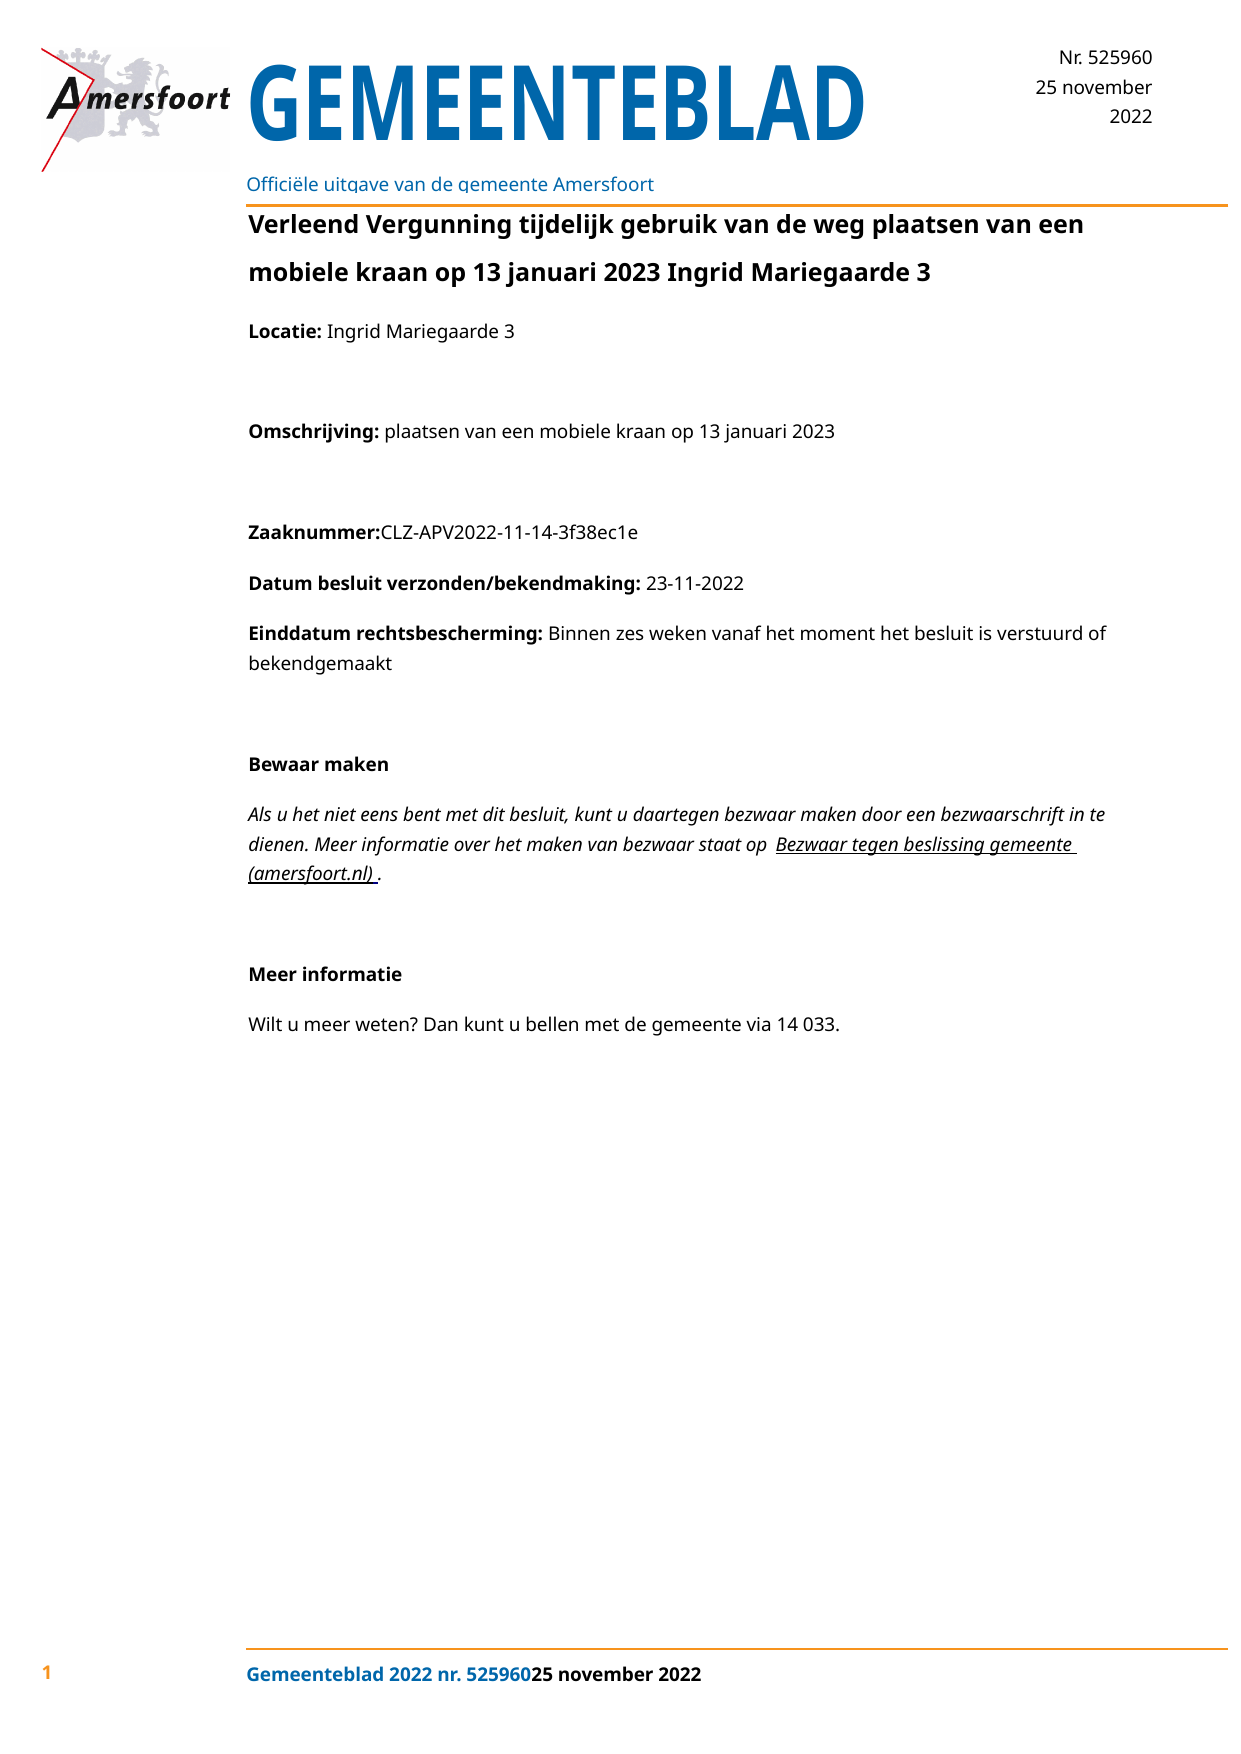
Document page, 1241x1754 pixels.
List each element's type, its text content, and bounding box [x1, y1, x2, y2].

text Zaaknummer:CLZ-APV2022-11-14-3f38ec1e [248, 519, 1152, 545]
text Bewaar maken [248, 751, 1152, 777]
text Datum besluit verzonden/bekendmaking: 23-11-2022 [248, 570, 1152, 596]
picture [41, 47, 231, 172]
text Meer informatie [248, 961, 1152, 987]
text Als u het niet eens bent met dit besluit, kunt u daartegen bezwaar maken door een bezwaarschrift in te dienen. Meer informatie over het maken van bezwaar staat op Bezwaar tegen beslissing gemeente (amersfoort.nl) . [248, 801, 1152, 886]
text Einddatum rechtsbescherming: Binnen zes weken vanaf het moment het besluit is verstuurd of bekendgemaakt [248, 620, 1152, 676]
text Verleend Vergunning tijdelijk gebruik van de weg plaatsen van een mobiele kraan op 13 januari 2023 Ingrid Mariegaarde 3 [248, 207, 1152, 288]
text Wilt u meer weten? Dan kunt u bellen met de gemeente via 14 033. [248, 1012, 1152, 1037]
text Locatie: Ingrid Mariegaarde 3 [248, 318, 1152, 344]
text Omschrijving: plaatsen van een mobiele kraan op 13 januari 2023 [248, 419, 1152, 444]
